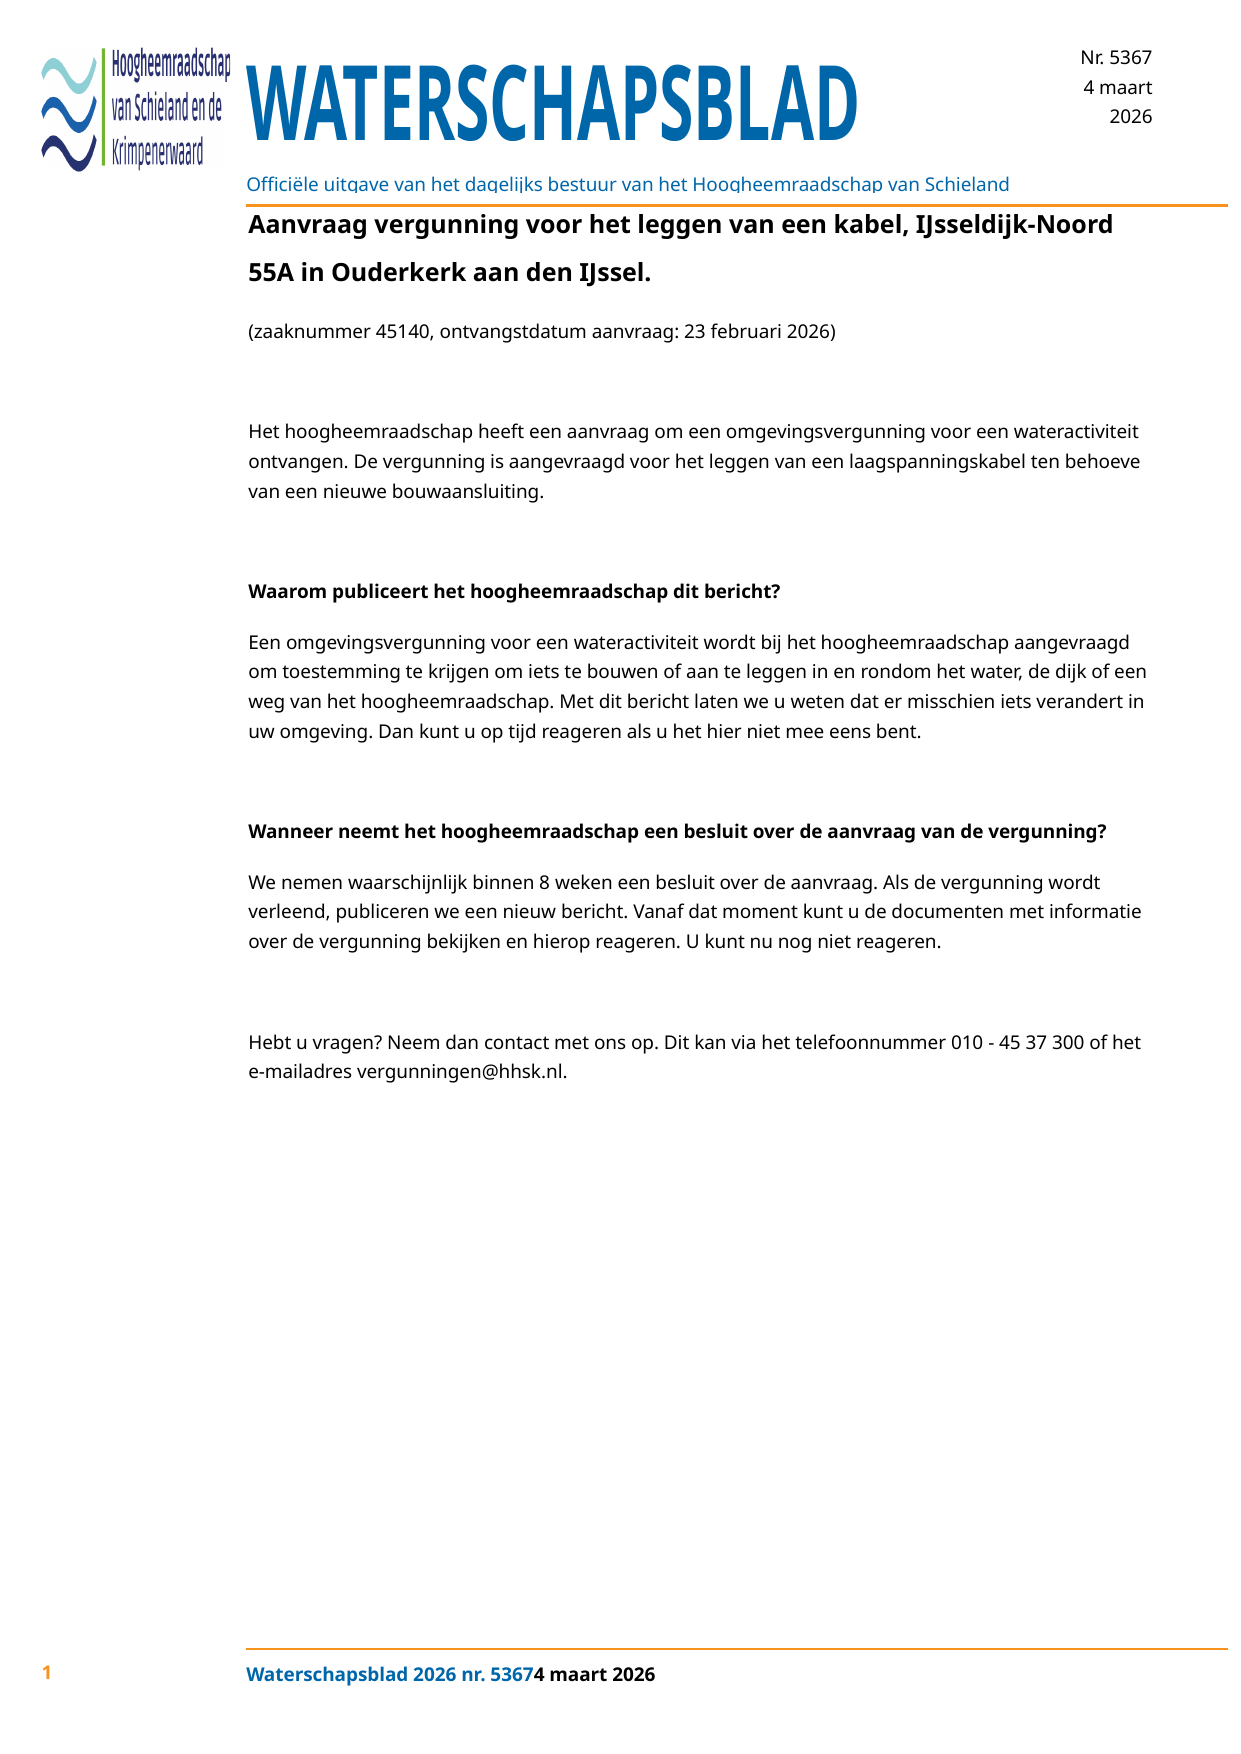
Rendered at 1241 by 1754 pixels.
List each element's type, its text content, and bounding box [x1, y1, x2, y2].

text Aanvraag vergunning voor het leggen van een kabel, IJsseldijk-Noord 55A in Ouderkerk aan den IJssel. [248, 207, 1152, 288]
text We nemen waarschijnlijk binnen 8 weken een besluit over de aanvraag. Als de vergunning wordt verleend, publiceren we een nieuw bericht. Vanaf dat moment kunt u de documenten met informatie over de vergunning bekijken en hierop reageren. U kunt nu nog niet reageren. [248, 869, 1152, 954]
text Waarom publiceert het hoogheemraadschap dit bericht? [248, 579, 1152, 604]
text Het hoogheemraadschap heeft een aanvraag om een omgevingsvergunning voor een wateractiviteit ontvangen. De vergunning is aangevraagd voor het leggen van een laagspanningskabel ten behoeve van een nieuwe bouwaansluiting. [248, 419, 1152, 504]
text Een omgevingsvergunning voor een wateractiviteit wordt bij het hoogheemraadschap aangevraagd om toestemming te krijgen om iets te bouwen of aan te leggen in en rondom het water, de dijk of een weg van het hoogheemraadschap. Met dit bericht laten we u weten dat er misschien iets verandert in uw omgeving. Dan kunt u op tijd reageren als u het hier niet mee eens bent. [248, 629, 1152, 744]
picture [41, 47, 231, 172]
text (zaaknummer 45140, ontvangstdatum aanvraag: 23 februari 2026) [248, 318, 1152, 344]
text Wanneer neemt het hoogheemraadschap een besluit over de aanvraag van de vergunning? [248, 819, 1152, 844]
text Hebt u vragen? Neem dan contact met ons op. Dit kan via het telefoonnummer 010 - 45 37 300 of het e-mailadres vergunningen@hhsk.nl. [248, 1029, 1152, 1084]
